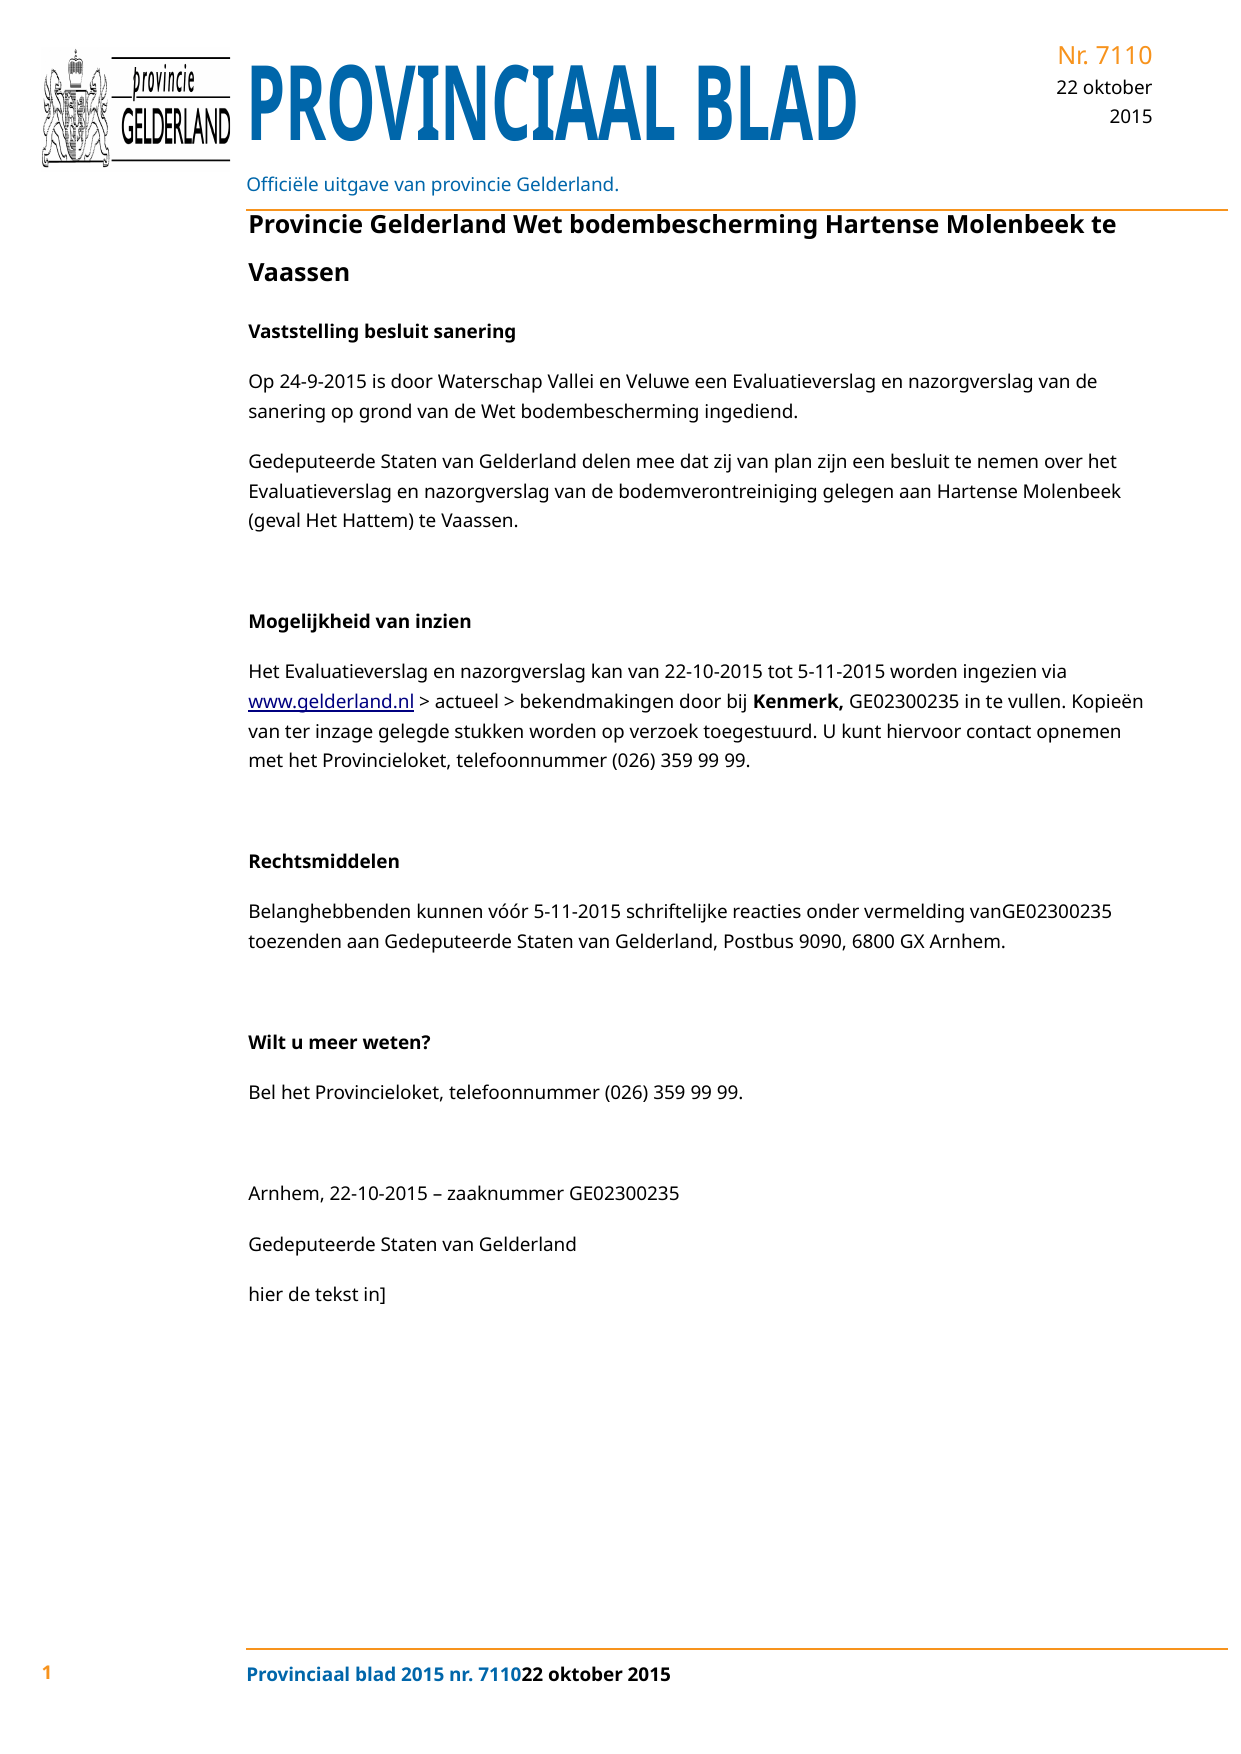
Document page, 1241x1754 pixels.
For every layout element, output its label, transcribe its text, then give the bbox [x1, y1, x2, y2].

text hier de tekst in] [248, 1281, 1152, 1307]
text Provincie Gelderland Wet bodembescherming Hartense Molenbeek te Vaassen [248, 211, 1152, 288]
text Arnhem, 22-10-2015 – zaaknummer GE02300235 [248, 1180, 1152, 1206]
text Wilt u meer weten? [248, 1029, 1152, 1055]
text Het Evaluatieverslag en nazorgverslag kan van 22-10-2015 tot 5-11-2015 worden ingezien via www.gelderland.nl > actueel > bekendmakingen door bij Kenmerk, GE02300235 in te vullen. Kopieën van ter inzage gelegde stukken worden op verzoek toegestuurd. U kunt hiervoor contact opnemen met het Provincieloket, telefoonnummer (026) 359 99 99. [248, 659, 1152, 773]
text Gedeputeerde Staten van Gelderland [248, 1231, 1152, 1257]
text Bel het Provincieloket, telefoonnummer (026) 359 99 99. [248, 1079, 1152, 1105]
text Op 24-9-2015 is door Waterschap Vallei en Veluwe een Evaluatieverslag en nazorgverslag van de sanering op grond van de Wet bodembescherming ingediend. [248, 368, 1152, 424]
text Belanghebbenden kunnen vóór 5-11-2015 schriftelijke reacties onder vermelding vanGE02300235 toezenden aan Gedeputeerde Staten van Gelderland, Postbus 9090, 6800 GX Arnhem. [248, 899, 1152, 954]
text Vaststelling besluit sanering [248, 318, 1152, 344]
text Gedeputeerde Staten van Gelderland delen mee dat zij van plan zijn een besluit te nemen over het Evaluatieverslag en nazorgverslag van de bodemverontreiniging gelegen aan Hartense Molenbeek (geval Het Hattem) te Vaassen. [248, 448, 1152, 533]
text Mogelijkheid van inzien [248, 608, 1152, 634]
text Rechtsmiddelen [248, 848, 1152, 874]
picture [41, 47, 231, 172]
